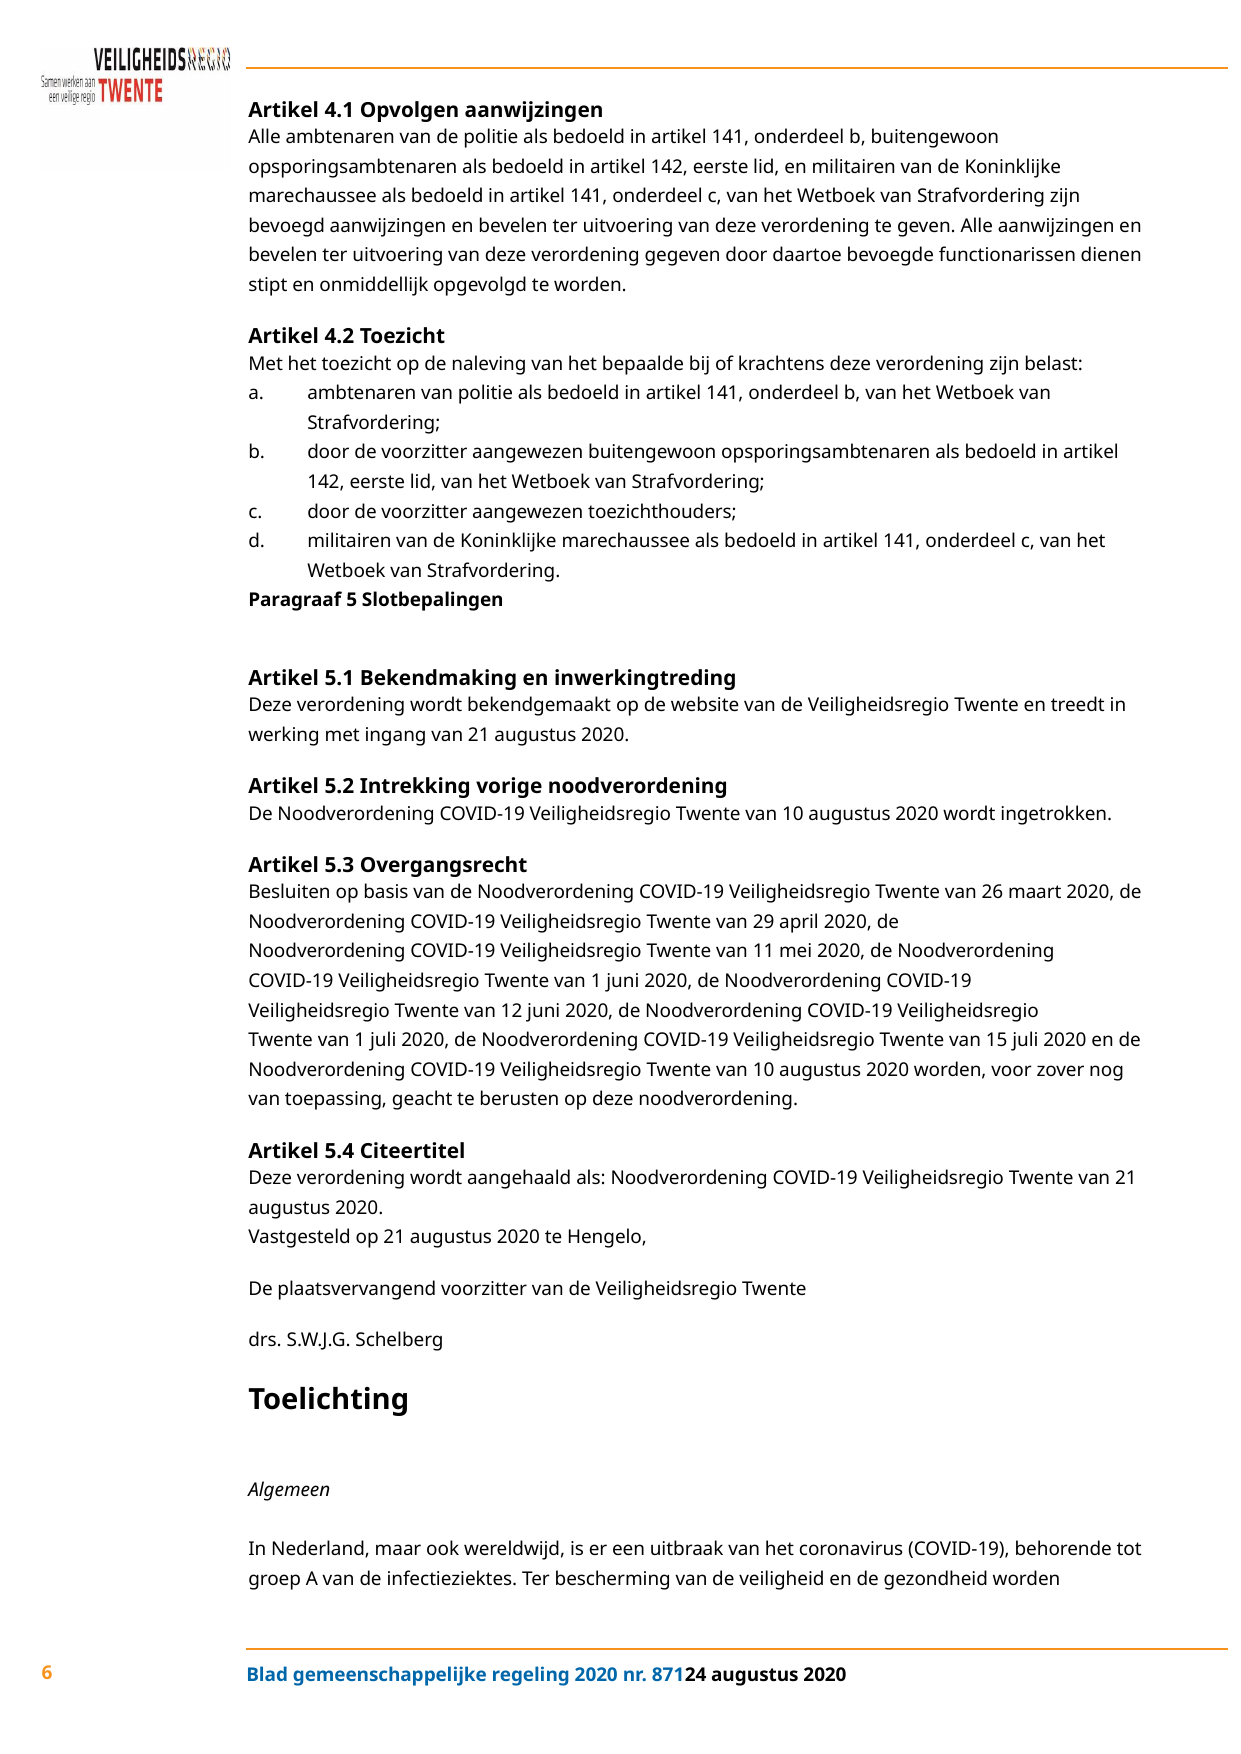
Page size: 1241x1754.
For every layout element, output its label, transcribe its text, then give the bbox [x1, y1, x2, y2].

text Artikel 5.2 Intrekking vorige noodverordening [248, 771, 1152, 800]
text Twente van 1 juli 2020, de Noodverordening COVID-19 Veiligheidsregio Twente van 15 juli 2020 en de Noodverordening COVID-19 Veiligheidsregio Twente van 10 augustus 2020 worden, voor zover nog van toepassing, geacht te berusten op deze noodverordening. [248, 1026, 1152, 1111]
text Noodverordening COVID-19 Veiligheidsregio Twente van 11 mei 2020, de Noodverordening [248, 938, 1152, 963]
text Paragraaf 5 Slotbepalingen [248, 587, 1152, 612]
text In Nederland, maar ook wereldwijd, is er een uitbraak van het coronavirus (COVID-19), behorende tot groep A van de infectieziektes. Ter bescherming van de veiligheid en de gezondheid worden [248, 1536, 1152, 1591]
text Artikel 5.3 Overgangsrecht [248, 850, 1152, 878]
text COVID-19 Veiligheidsregio Twente van 1 juni 2020, de Noodverordening COVID-19 [248, 967, 1152, 993]
text Alle ambtenaren van de politie als bedoeld in artikel 141, onderdeel b, buitengewoon opsporingsambtenaren als bedoeld in artikel 142, eerste lid, en militairen van de Koninklijke marechaussee als bedoeld in artikel 141, onderdeel c, van het Wetboek van Strafvordering zijn bevoegd aanwijzingen en bevelen ter uitvoering van deze verordening te geven. Alle aanwijzingen en bevelen ter uitvoering van deze verordening gegeven door daartoe bevoegde functionarissen dienen stipt en onmiddellijk opgevolgd te worden. [248, 123, 1152, 297]
text Deze verordening wordt aangehaald als: Noodverordening COVID-19 Veiligheidsregio Twente van 21 augustus 2020. [248, 1164, 1152, 1220]
text Artikel 4.1 Opvolgen aanwijzingen [248, 95, 1152, 123]
text Met het toezicht op de naleving van het bepaalde bij of krachtens deze verordening zijn belast: [248, 350, 1152, 376]
text drs. S.W.J.G. Schelberg [248, 1327, 1152, 1352]
list door de voorzitter aangewezen buitengewoon opsporingsambtenaren als bedoeld in artikel 142, eerste lid, van het Wetboek van Strafvordering; [248, 439, 1152, 494]
list door de voorzitter aangewezen toezichthouders; [248, 498, 1152, 524]
text De Noodverordening COVID-19 Veiligheidsregio Twente van 10 augustus 2020 wordt ingetrokken. [248, 800, 1152, 825]
text Deze verordening wordt bekendgemaakt op de website van de Veiligheidsregio Twente en treedt in werking met ingang van 21 augustus 2020. [248, 691, 1152, 747]
text Artikel 5.1 Bekendmaking en inwerkingtreding [248, 663, 1152, 691]
text Artikel 5.4 Citeertitel [248, 1136, 1152, 1164]
picture [41, 47, 231, 172]
text Toelichting [248, 1378, 1152, 1418]
text Veiligheidsregio Twente van 12 juni 2020, de Noodverordening COVID-19 Veiligheidsregio [248, 997, 1152, 1023]
text Artikel 4.2 Toezicht [248, 322, 1152, 350]
list militairen van de Koninklijke marechaussee als bedoeld in artikel 141, onderdeel c, van het Wetboek van Strafvordering. [248, 527, 1152, 583]
text Vastgesteld op 21 augustus 2020 te Hengelo, [248, 1224, 1152, 1249]
text Besluiten op basis van de Noodverordening COVID-19 Veiligheidsregio Twente van 26 maart 2020, de Noodverordening COVID-19 Veiligheidsregio Twente van 29 april 2020, de [248, 878, 1152, 934]
text Algemeen [248, 1476, 1152, 1502]
list ambtenaren van politie als bedoeld in artikel 141, onderdeel b, van het Wetboek van Strafvordering; [248, 379, 1152, 435]
text De plaatsvervangend voorzitter van de Veiligheidsregio Twente [248, 1275, 1152, 1301]
